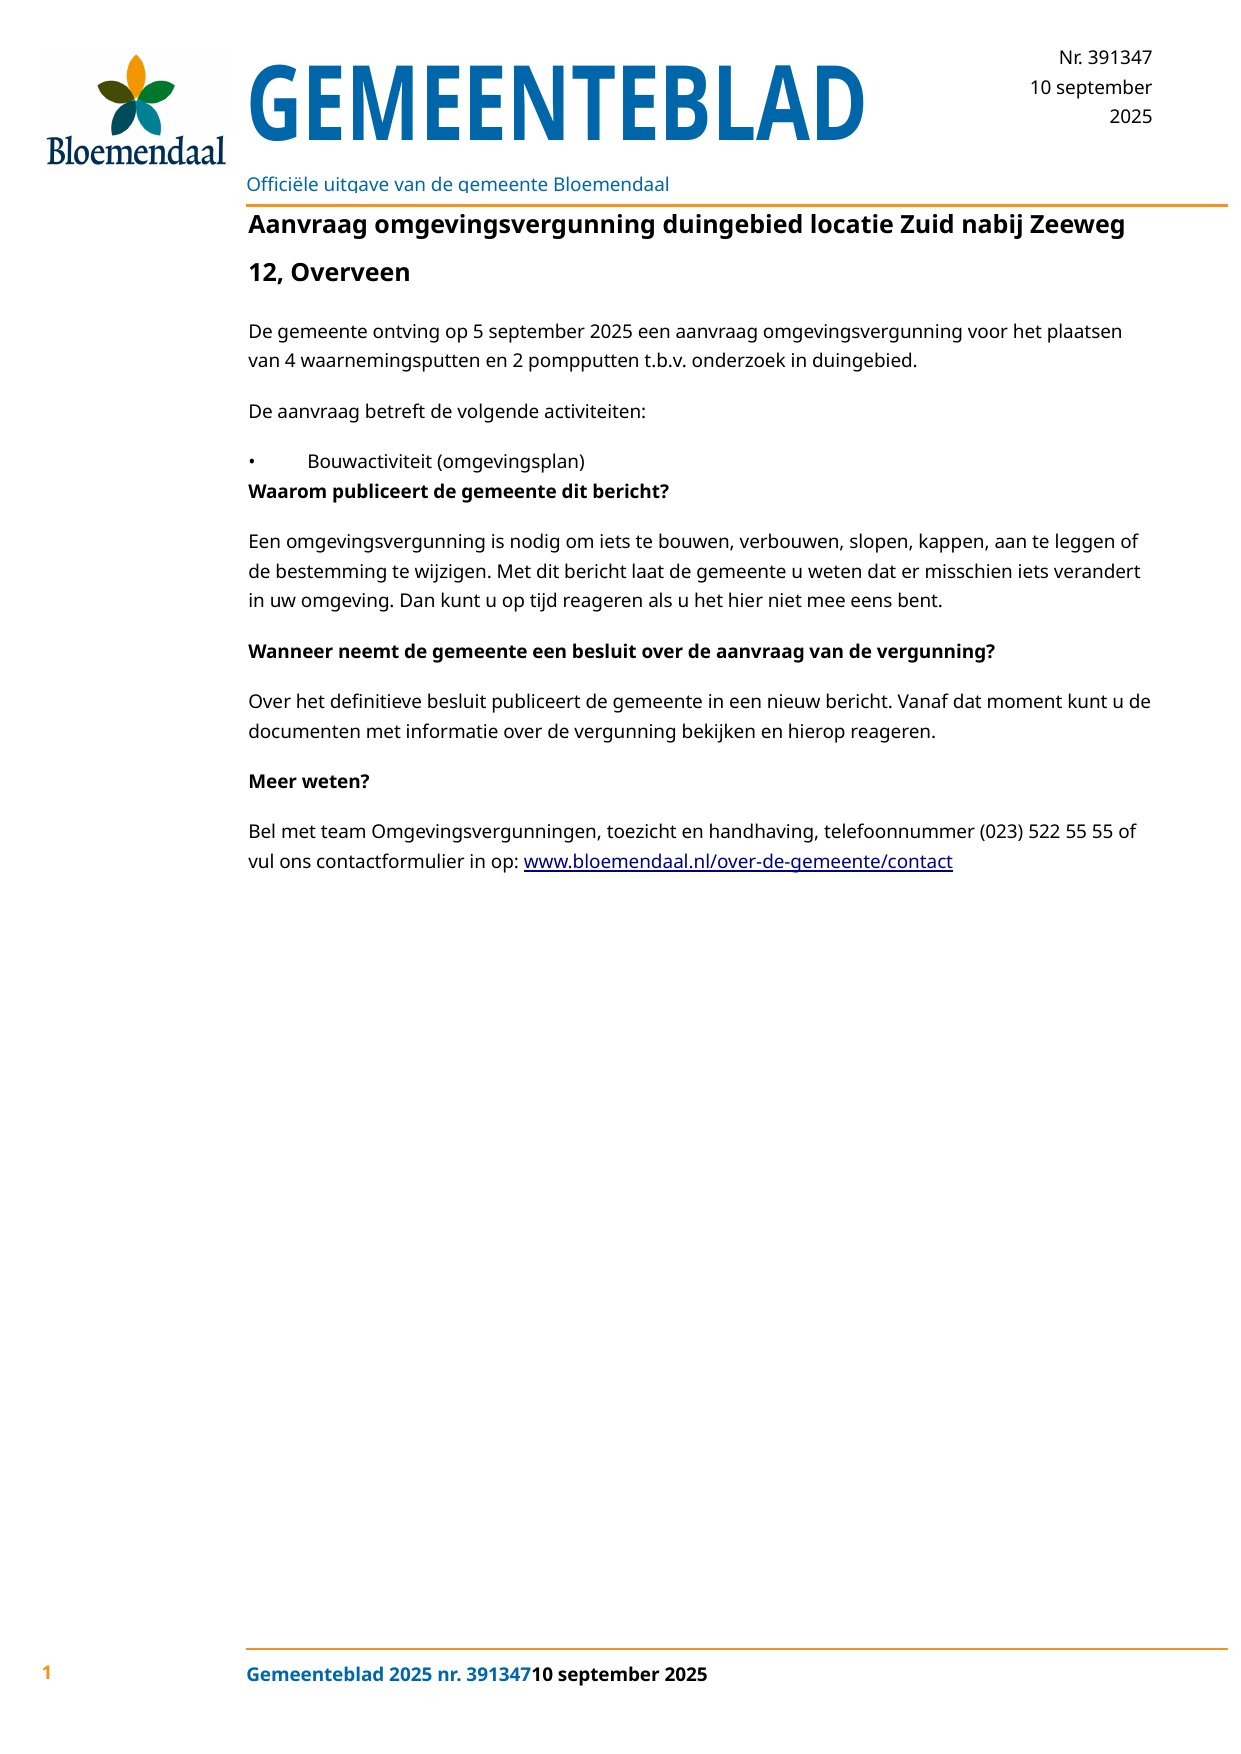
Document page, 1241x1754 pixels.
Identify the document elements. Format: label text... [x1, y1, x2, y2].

picture [41, 47, 231, 172]
text Aanvraag omgevingsvergunning duingebied locatie Zuid nabij Zeeweg 12, Overveen [248, 207, 1152, 288]
text Wanneer neemt de gemeente een besluit over de aanvraag van de vergunning? [248, 638, 1152, 664]
text Waarom publiceert de gemeente dit bericht? [248, 478, 1152, 504]
text Meer weten? [248, 768, 1152, 794]
text De gemeente ontving op 5 september 2025 een aanvraag omgevingsvergunning voor het plaatsen van 4 waarnemingsputten en 2 pompputten t.b.v. onderzoek in duingebied. [248, 318, 1152, 373]
text Een omgevingsvergunning is nodig om iets te bouwen, verbouwen, slopen, kappen, aan te leggen of de bestemming te wijzigen. Met dit bericht laat de gemeente u weten dat er misschien iets verandert in uw omgeving. Dan kunt u op tijd reageren als u het hier niet mee eens bent. [248, 528, 1152, 613]
list Bouwactiviteit (omgevingsplan) [248, 448, 1152, 474]
text Bel met team Omgevingsvergunningen, toezicht en handhaving, telefoonnummer (023) 522 55 55 of vul ons contactformulier in op: www.bloemendaal.nl/over-de-gemeente/contact [248, 819, 1152, 874]
text De aanvraag betreft de volgende activiteiten: [248, 398, 1152, 424]
text Over het definitieve besluit publiceert de gemeente in een nieuw bericht. Vanaf dat moment kunt u de documenten met informatie over de vergunning bekijken en hierop reageren. [248, 688, 1152, 744]
